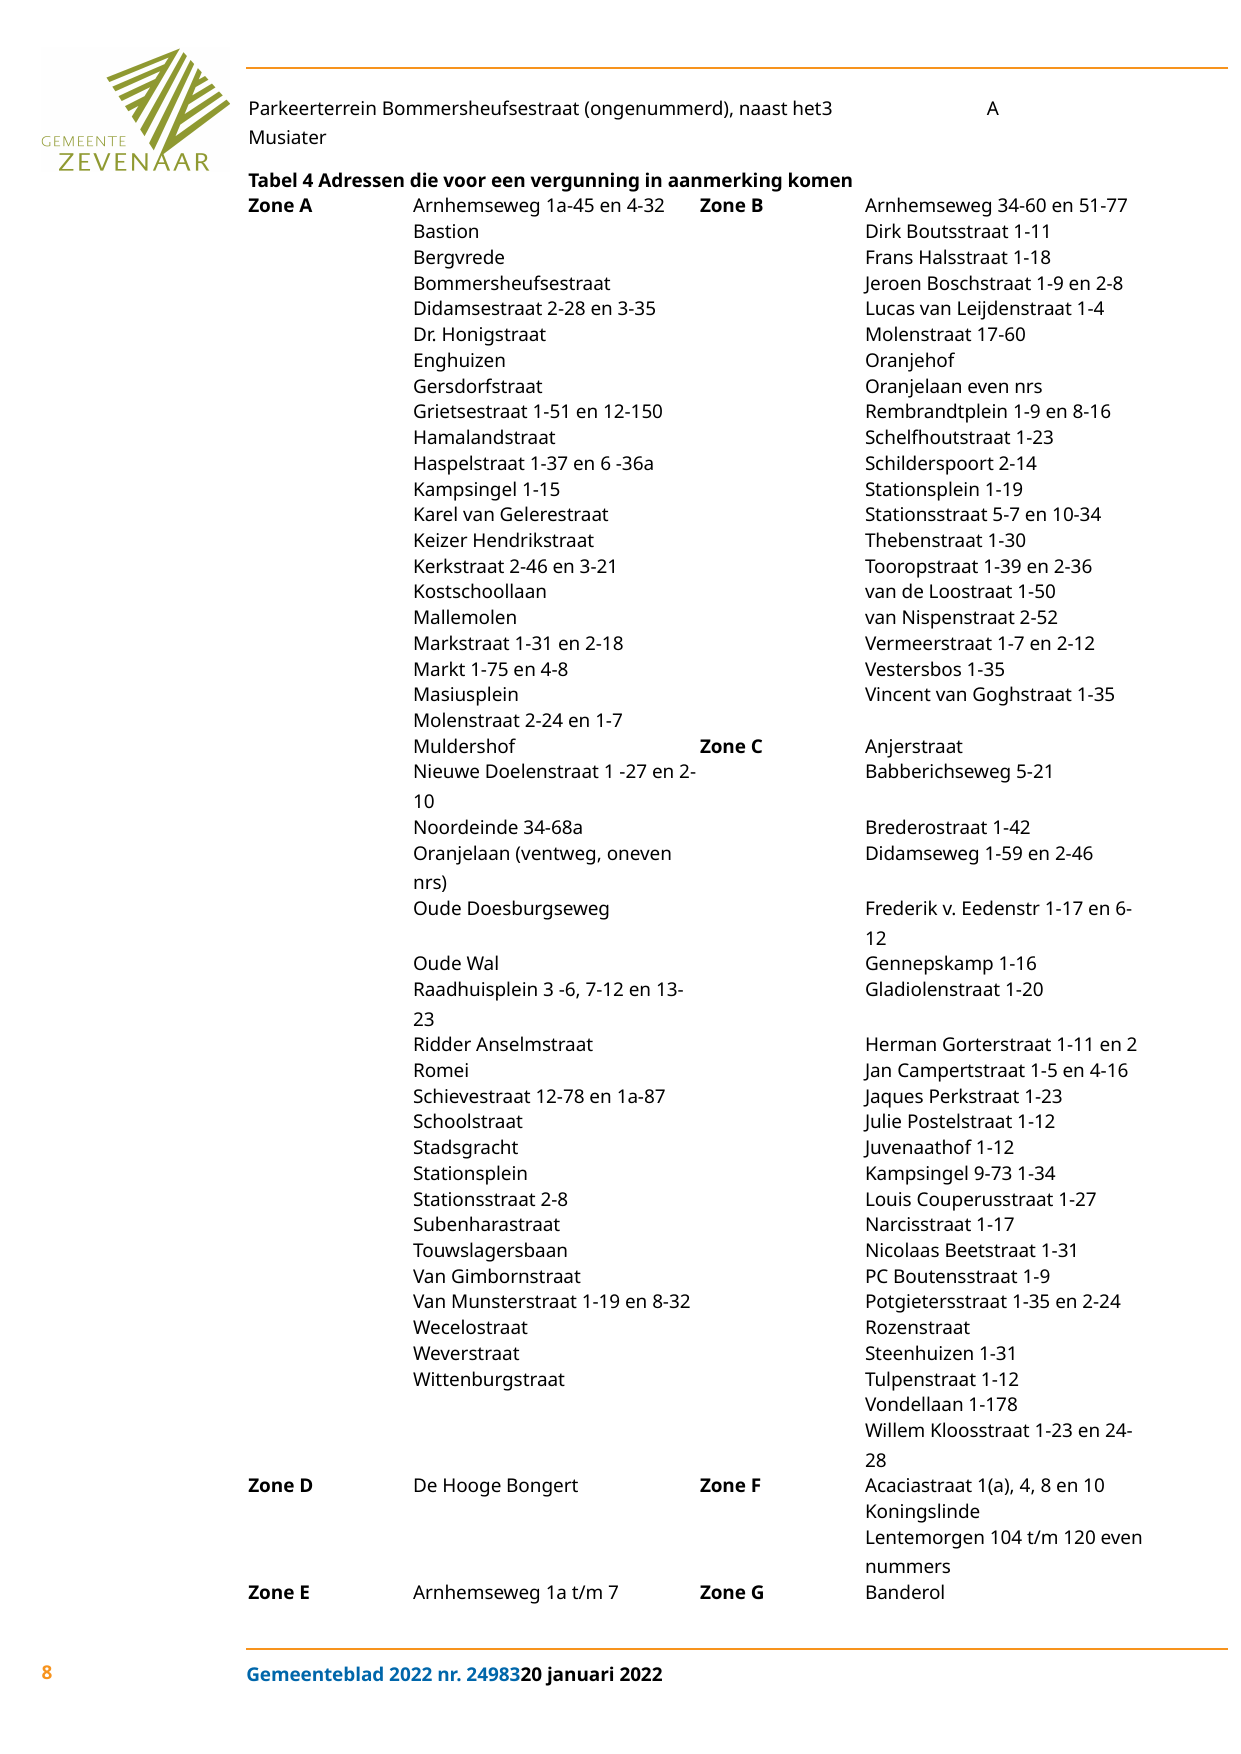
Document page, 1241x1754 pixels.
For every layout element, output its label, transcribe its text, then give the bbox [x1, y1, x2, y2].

table_cell Schilderspoort 2-14 [865, 450, 1152, 476]
table_cell Stationsstraat 2-8 [413, 1186, 700, 1212]
table_cell Raadhuisplein 3 -6, 7-12 en 13-23 [413, 976, 700, 1031]
table_cell Stationsplein 1-19 [865, 476, 1152, 501]
table_cell Babberichseweg 5-21 [865, 759, 1152, 814]
table_cell [865, 707, 1152, 733]
table_cell Stationsplein [413, 1160, 700, 1186]
table_cell Willem Kloosstraat 1-23 en 24-28 [865, 1418, 1152, 1473]
table_cell Acaciastraat 1(a), 4, 8 en 10 [865, 1473, 1152, 1498]
table_cell Haspelstraat 1-37 en 6 -36a [413, 450, 700, 476]
table_cell Potgietersstraat 1-35 en 2-24 [865, 1289, 1152, 1314]
table_cell Jaques Perkstraat 1-23 [865, 1083, 1152, 1109]
picture [41, 47, 231, 172]
table_cell Kampsingel 1-15 [413, 476, 700, 501]
table_cell Markstraat 1-31 en 2-18 [413, 630, 700, 656]
table_cell Touwslagersbaan [413, 1237, 700, 1263]
table_header Zone A [248, 193, 413, 1473]
table_cell Vincent van Goghstraat 1-35 [865, 682, 1152, 707]
table_cell 3 [822, 95, 987, 150]
table_cell Vondellaan 1-178 [865, 1392, 1152, 1417]
table_cell Didamseweg 1-59 en 2-46 [865, 840, 1152, 895]
table_cell Dirk Boutsstraat 1-11 [865, 219, 1152, 244]
table_header Zone B [700, 193, 865, 733]
table_cell Karel van Gelerestraat [413, 501, 700, 527]
table_cell Ridder Anselmstraat [413, 1031, 700, 1057]
table_cell Oranjehof [865, 347, 1152, 373]
table_cell Didamsestraat 2-28 en 3-35 [413, 296, 700, 321]
table_cell Jeroen Boschstraat 1-9 en 2-8 [865, 270, 1152, 296]
table_cell Arnhemseweg 1a t/m 7 [413, 1580, 700, 1605]
table_cell Weverstraat [413, 1340, 700, 1366]
table_cell Bommersheufsestraat [413, 270, 700, 296]
table_cell A [987, 95, 1152, 150]
table_cell [413, 1418, 700, 1473]
table_cell Thebenstraat 1-30 [865, 527, 1152, 553]
table_cell De Hooge Bongert [413, 1473, 700, 1498]
table_cell Nicolaas Beetstraat 1-31 [865, 1237, 1152, 1263]
table_cell Brederostraat 1-42 [865, 814, 1152, 840]
table_cell Molenstraat 17-60 [865, 321, 1152, 347]
table_cell Dr. Honigstraat [413, 321, 700, 347]
table_cell Oude Doesburgseweg [413, 895, 700, 950]
table_header Arnhemseweg 1a-45 en 4-32 [413, 193, 700, 218]
table_cell Zone F [700, 1473, 865, 1579]
text Tabel 4 Adressen die voor een vergunning in aanmerking komen [248, 167, 1152, 193]
table_cell Herman Gorterstraat 1-11 en 2 [865, 1031, 1152, 1057]
table_cell Tulpenstraat 1-12 [865, 1366, 1152, 1392]
table_cell Zone D [248, 1473, 413, 1579]
table_cell Mallemolen [413, 604, 700, 630]
table_cell Stationsstraat 5-7 en 10-34 [865, 501, 1152, 527]
table_cell Vermeerstraat 1-7 en 2-12 [865, 630, 1152, 656]
table_cell Banderol [865, 1580, 1152, 1605]
table_cell Juvenaathof 1-12 [865, 1134, 1152, 1160]
table_cell Lentemorgen 104 t/m 120 even nummers [865, 1524, 1152, 1579]
table_cell Steenhuizen 1-31 [865, 1340, 1152, 1366]
table_cell Kampsingel 9-73 1-34 [865, 1160, 1152, 1186]
table_cell Julie Postelstraat 1-12 [865, 1109, 1152, 1134]
table_cell Parkeerterrein Bommersheufsestraat (ongenummerd), naast het Musiater [248, 95, 822, 150]
table_header Arnhemseweg 34-60 en 51-77 [865, 193, 1152, 218]
table_cell Rembrandtplein 1-9 en 8-16 [865, 399, 1152, 424]
table_cell Zone G [700, 1580, 865, 1605]
table_cell Gladiolenstraat 1-20 [865, 976, 1152, 1031]
table_cell Hamalandstraat [413, 424, 700, 450]
table_cell Schoolstraat [413, 1109, 700, 1134]
table_cell Wecelostraat [413, 1315, 700, 1340]
table_cell Subenharastraat [413, 1212, 700, 1237]
table_cell Markt 1-75 en 4-8 [413, 656, 700, 682]
table_cell Molenstraat 2-24 en 1-7 [413, 707, 700, 733]
table_cell Oranjelaan even nrs [865, 373, 1152, 398]
table_cell Zone C [700, 733, 865, 1473]
table_cell Louis Couperusstraat 1-27 [865, 1186, 1152, 1212]
table_cell Enghuizen [413, 347, 700, 373]
table_cell Anjerstraat [865, 733, 1152, 759]
table_cell Van Munsterstraat 1-19 en 8-32 [413, 1289, 700, 1314]
table_cell Lucas van Leijdenstraat 1-4 [865, 296, 1152, 321]
table_cell Grietsestraat 1-51 en 12-150 [413, 399, 700, 424]
table_cell [413, 1499, 700, 1524]
table_cell Bastion [413, 219, 700, 244]
table_cell Zone E [248, 1580, 413, 1605]
table_cell Gersdorfstraat [413, 373, 700, 398]
table_cell Jan Campertstraat 1-5 en 4-16 [865, 1057, 1152, 1083]
table_cell Frans Halsstraat 1-18 [865, 244, 1152, 270]
table_cell Gennepskamp 1-16 [865, 950, 1152, 976]
table_cell Rozenstraat [865, 1315, 1152, 1340]
table_cell Frederik v. Eedenstr 1-17 en 6-12 [865, 895, 1152, 950]
table_cell [413, 1524, 700, 1579]
table_cell Kerkstraat 2-46 en 3-21 [413, 553, 700, 579]
table_cell Vestersbos 1-35 [865, 656, 1152, 682]
table_cell Bergvrede [413, 244, 700, 270]
table_cell Narcisstraat 1-17 [865, 1212, 1152, 1237]
table_cell Nieuwe Doelenstraat 1 -27 en 2-10 [413, 759, 700, 814]
table_cell Masiusplein [413, 682, 700, 707]
table_cell Tooropstraat 1-39 en 2-36 [865, 553, 1152, 579]
table_cell Oude Wal [413, 950, 700, 976]
table_cell Noordeinde 34-68a [413, 814, 700, 840]
table_cell Romei [413, 1057, 700, 1083]
table_cell van Nispenstraat 2-52 [865, 604, 1152, 630]
table_cell Schelfhoutstraat 1-23 [865, 424, 1152, 450]
table_cell Muldershof [413, 733, 700, 759]
table_cell Kostschoollaan [413, 579, 700, 604]
table_cell Van Gimbornstraat [413, 1263, 700, 1289]
table_cell Schievestraat 12-78 en 1a-87 [413, 1083, 700, 1109]
table_cell Wittenburgstraat [413, 1366, 700, 1392]
table_cell PC Boutensstraat 1-9 [865, 1263, 1152, 1289]
table_cell [413, 1392, 700, 1417]
table_cell Koningslinde [865, 1499, 1152, 1524]
table_cell Oranjelaan (ventweg, oneven nrs) [413, 840, 700, 895]
table_cell Stadsgracht [413, 1134, 700, 1160]
table_cell van de Loostraat 1-50 [865, 579, 1152, 604]
table_cell Keizer Hendrikstraat [413, 527, 700, 553]
